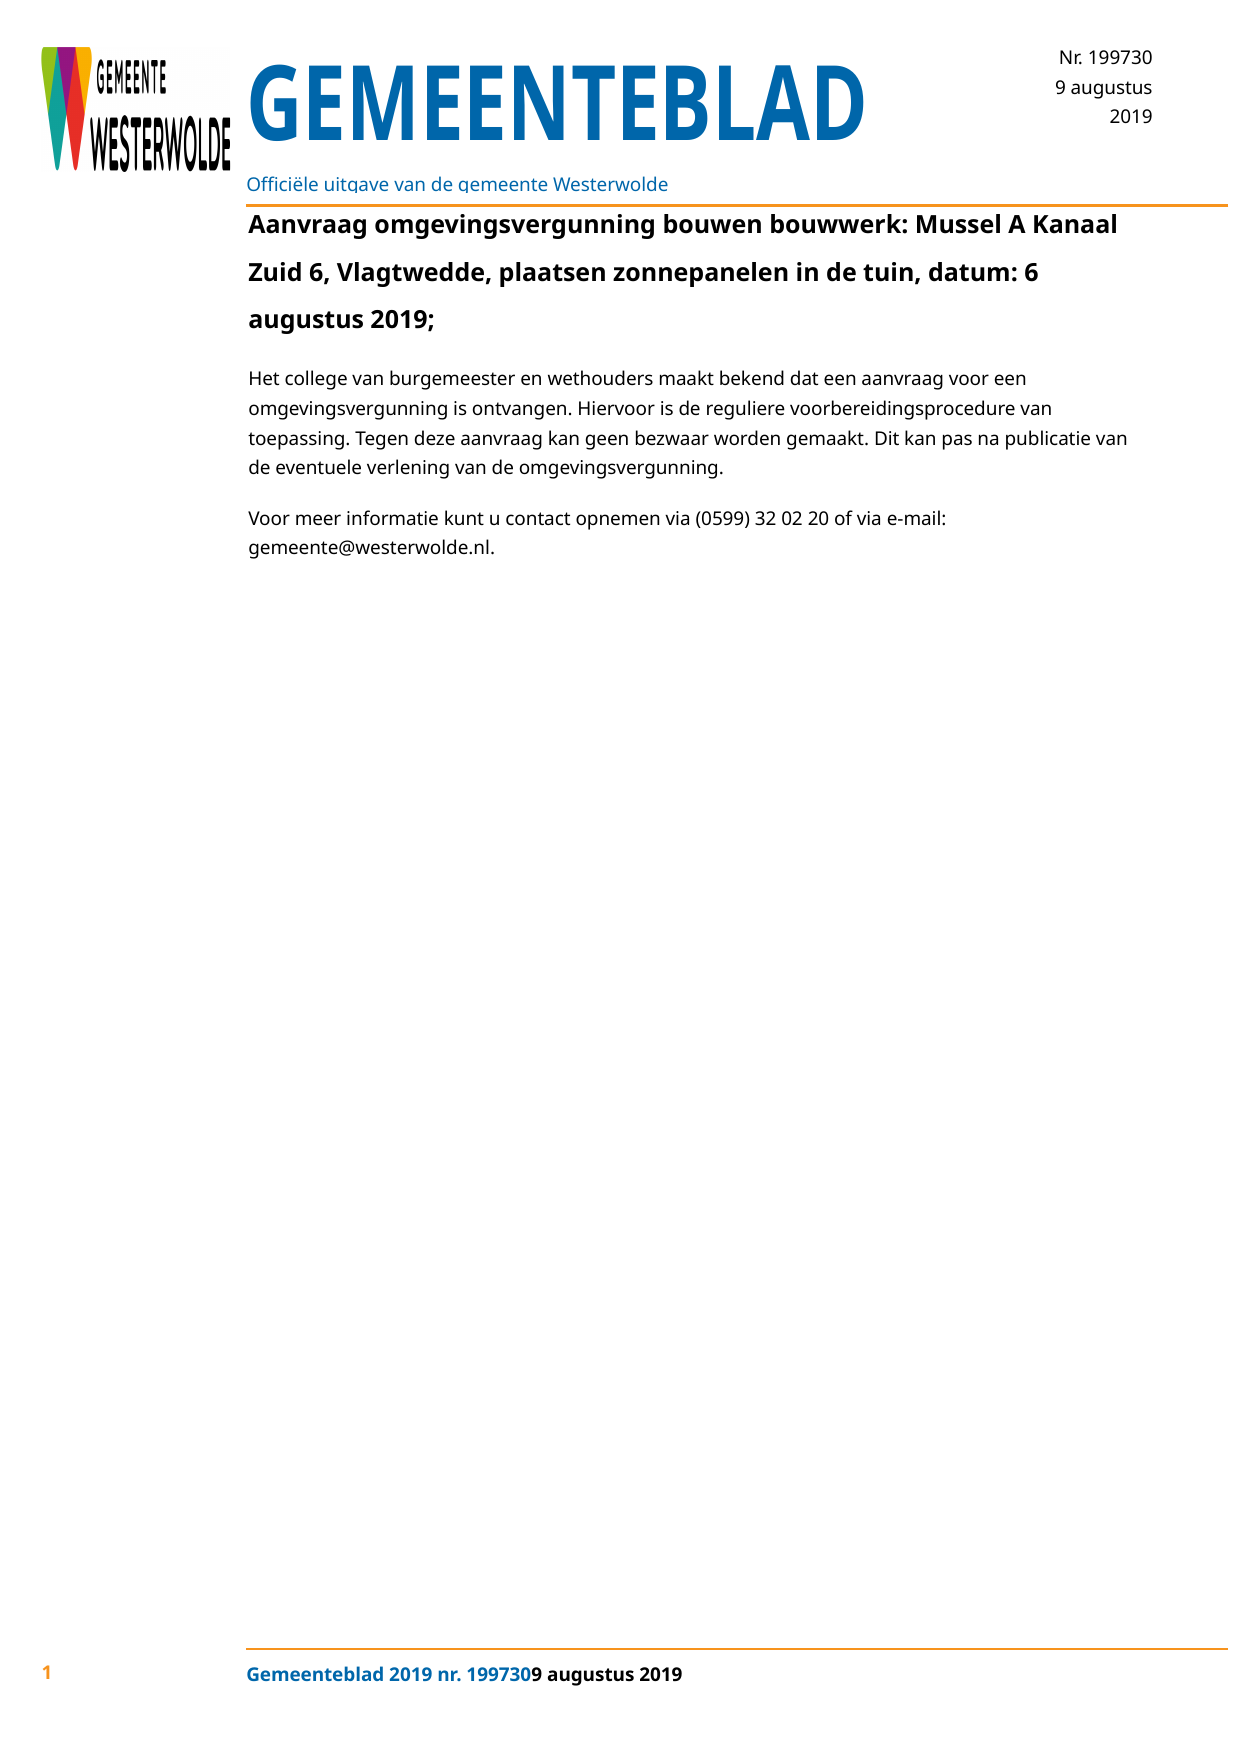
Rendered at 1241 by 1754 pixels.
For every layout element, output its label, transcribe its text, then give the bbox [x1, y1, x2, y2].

text Voor meer informatie kunt u contact opnemen via (0599) 32 02 20 of via e-mail: gemeente@westerwolde.nl. [248, 505, 1152, 560]
text Het college van burgemeester en wethouders maakt bekend dat een aanvraag voor een omgevingsvergunning is ontvangen. Hiervoor is de reguliere voorbereidingsprocedure van toepassing. Tegen deze aanvraag kan geen bezwaar worden gemaakt. Dit kan pas na publicatie van de eventuele verlening van de omgevingsvergunning. [248, 366, 1152, 480]
text Aanvraag omgevingsvergunning bouwen bouwwerk: Mussel A Kanaal Zuid 6, Vlagtwedde, plaatsen zonnepanelen in de tuin, datum: 6 augustus 2019; [248, 207, 1152, 336]
picture [41, 47, 231, 172]
